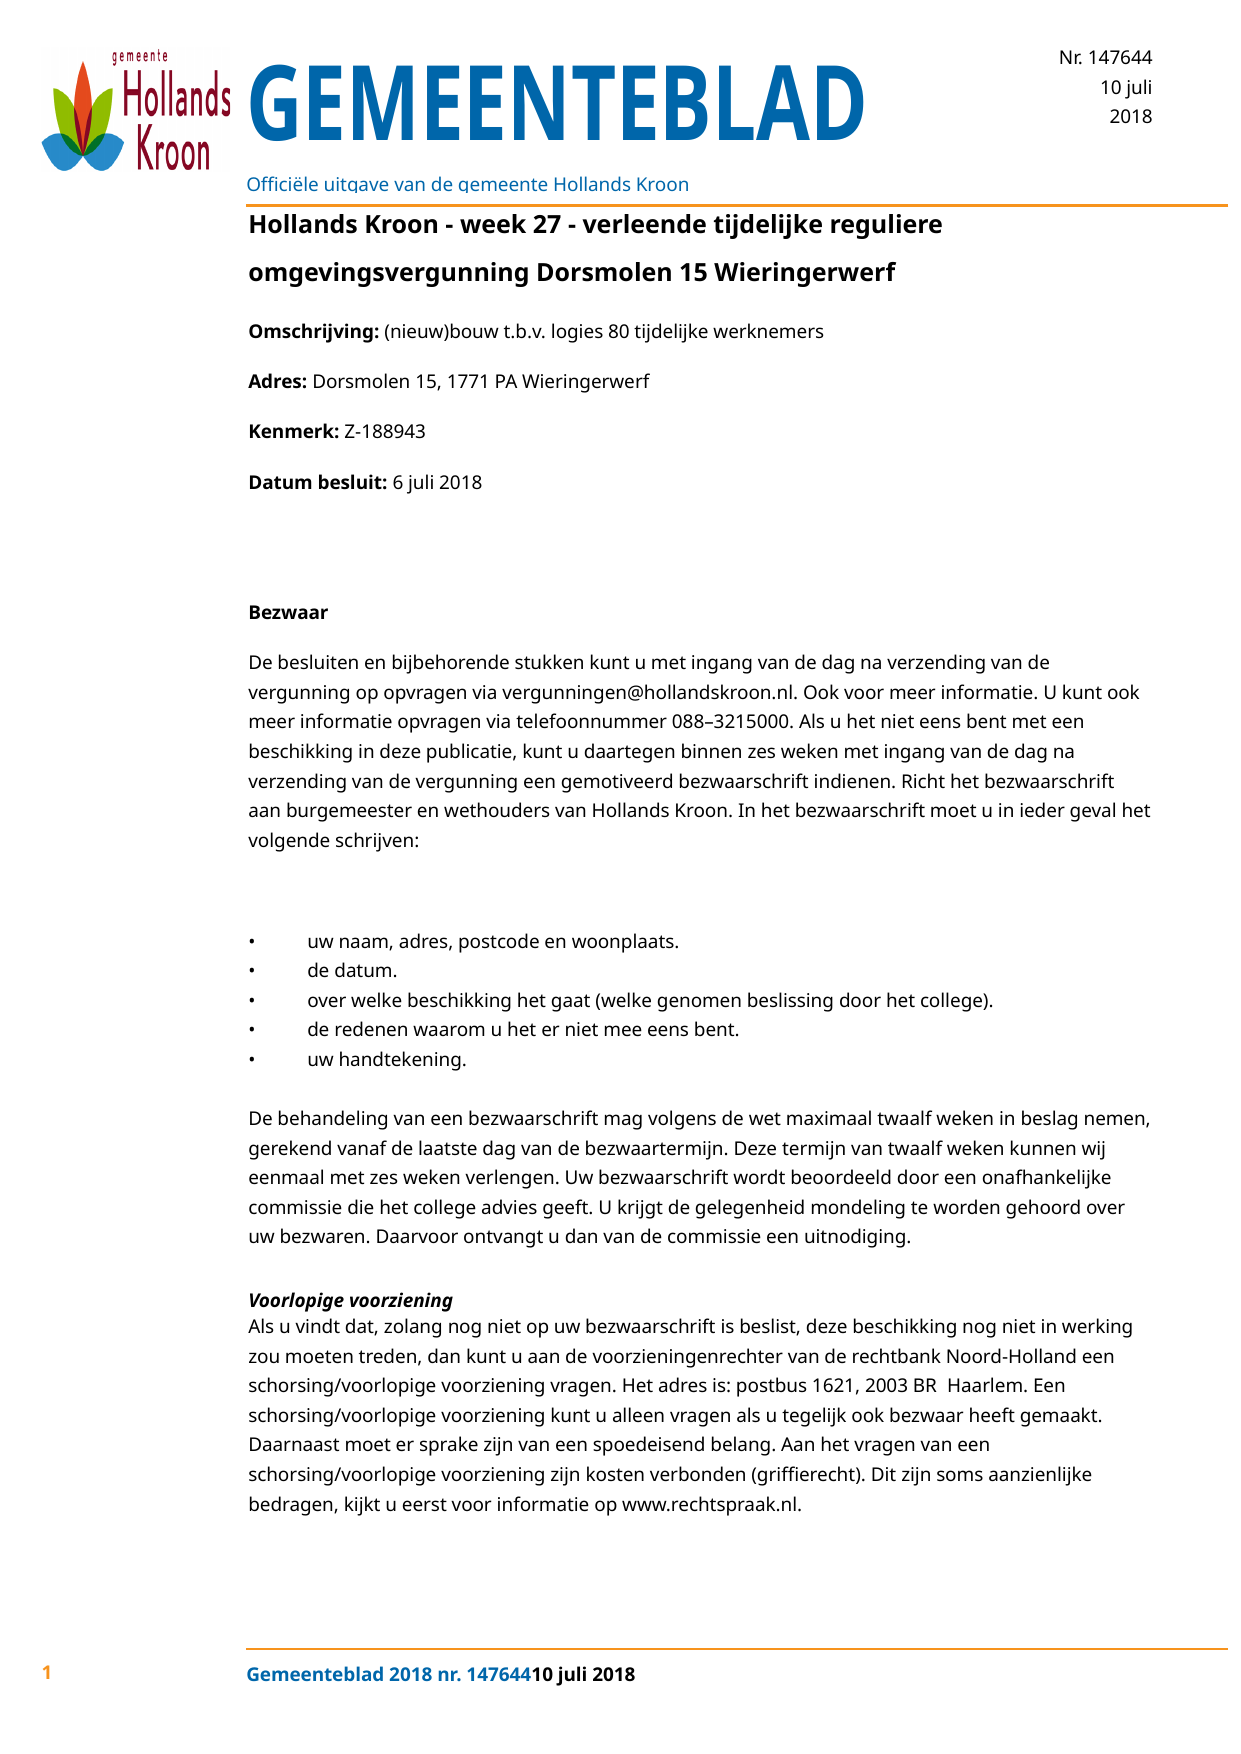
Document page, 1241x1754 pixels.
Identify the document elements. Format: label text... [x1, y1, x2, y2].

text Kenmerk: Z-188943 [248, 419, 1152, 444]
text De behandeling van een bezwaarschrift mag volgens de wet maximaal twaalf weken in beslag nemen, gerekend vanaf de laatste dag van de bezwaartermijn. Deze termijn van twaalf weken kunnen wij eenmaal met zes weken verlengen. Uw bezwaarschrift wordt beoordeeld door een onafhankelijke commissie die het college advies geeft. U krijgt de gelegenheid mondeling te worden gehoord over uw bezwaren. Daarvoor ontvangt u dan van de commissie een uitnodiging. [248, 1105, 1152, 1249]
list de redenen waarom u het er niet mee eens bent. [248, 1017, 1152, 1042]
text Hollands Kroon - week 27 - verleende tijdelijke reguliere omgevingsvergunning Dorsmolen 15 Wieringerwerf [248, 207, 1152, 288]
list uw handtekening. [248, 1046, 1152, 1072]
text Bezwaar [248, 599, 1152, 625]
text De besluiten en bijbehorende stukken kunt u met ingang van de dag na verzending van de vergunning op opvragen via vergunningen@hollandskroon.nl. Ook voor meer informatie. U kunt ook meer informatie opvragen via telefoonnummer 088–3215000. Als u het niet eens bent met een beschikking in deze publicatie, kunt u daartegen binnen zes weken met ingang van de dag na verzending van de vergunning een gemotiveerd bezwaarschrift indienen. Richt het bezwaarschrift aan burgemeester en wethouders van Hollands Kroon. In het bezwaarschrift moet u in ieder geval het volgende schrijven: [248, 649, 1152, 853]
text Als u vindt dat, zolang nog niet op uw bezwaarschrift is beslist, deze beschikking nog niet in werking zou moeten treden, dan kunt u aan de voorzieningenrechter van de rechtbank Noord-Holland een schorsing/voorlopige voorziening vragen. Het adres is: postbus 1621, 2003 BR Haarlem. Een schorsing/voorlopige voorziening kunt u alleen vragen als u tegelijk ook bezwaar heeft gemaakt. Daarnaast moet er sprake zijn van een spoedeisend belang. Aan het vragen van een schorsing/voorlopige voorziening zijn kosten verbonden (griffierecht). Dit zijn soms aanzienlijke bedragen, kijkt u eerst voor informatie op www.rechtspraak.nl. [248, 1313, 1152, 1517]
text Omschrijving: (nieuw)bouw t.b.v. logies 80 tijdelijke werknemers [248, 318, 1152, 344]
text Voorlopige voorziening [248, 1288, 1152, 1313]
table_header [700, 469, 1152, 495]
list over welke beschikking het gaat (welke genomen beslissing door het college). [248, 987, 1152, 1013]
picture [41, 47, 231, 172]
list de datum. [248, 957, 1152, 983]
table_header Datum besluit: 6 juli 2018 [248, 469, 700, 495]
text Adres: Dorsmolen 15, 1771 PA Wieringerwerf [248, 368, 1152, 394]
list uw naam, adres, postcode en woonplaats. [248, 928, 1152, 953]
